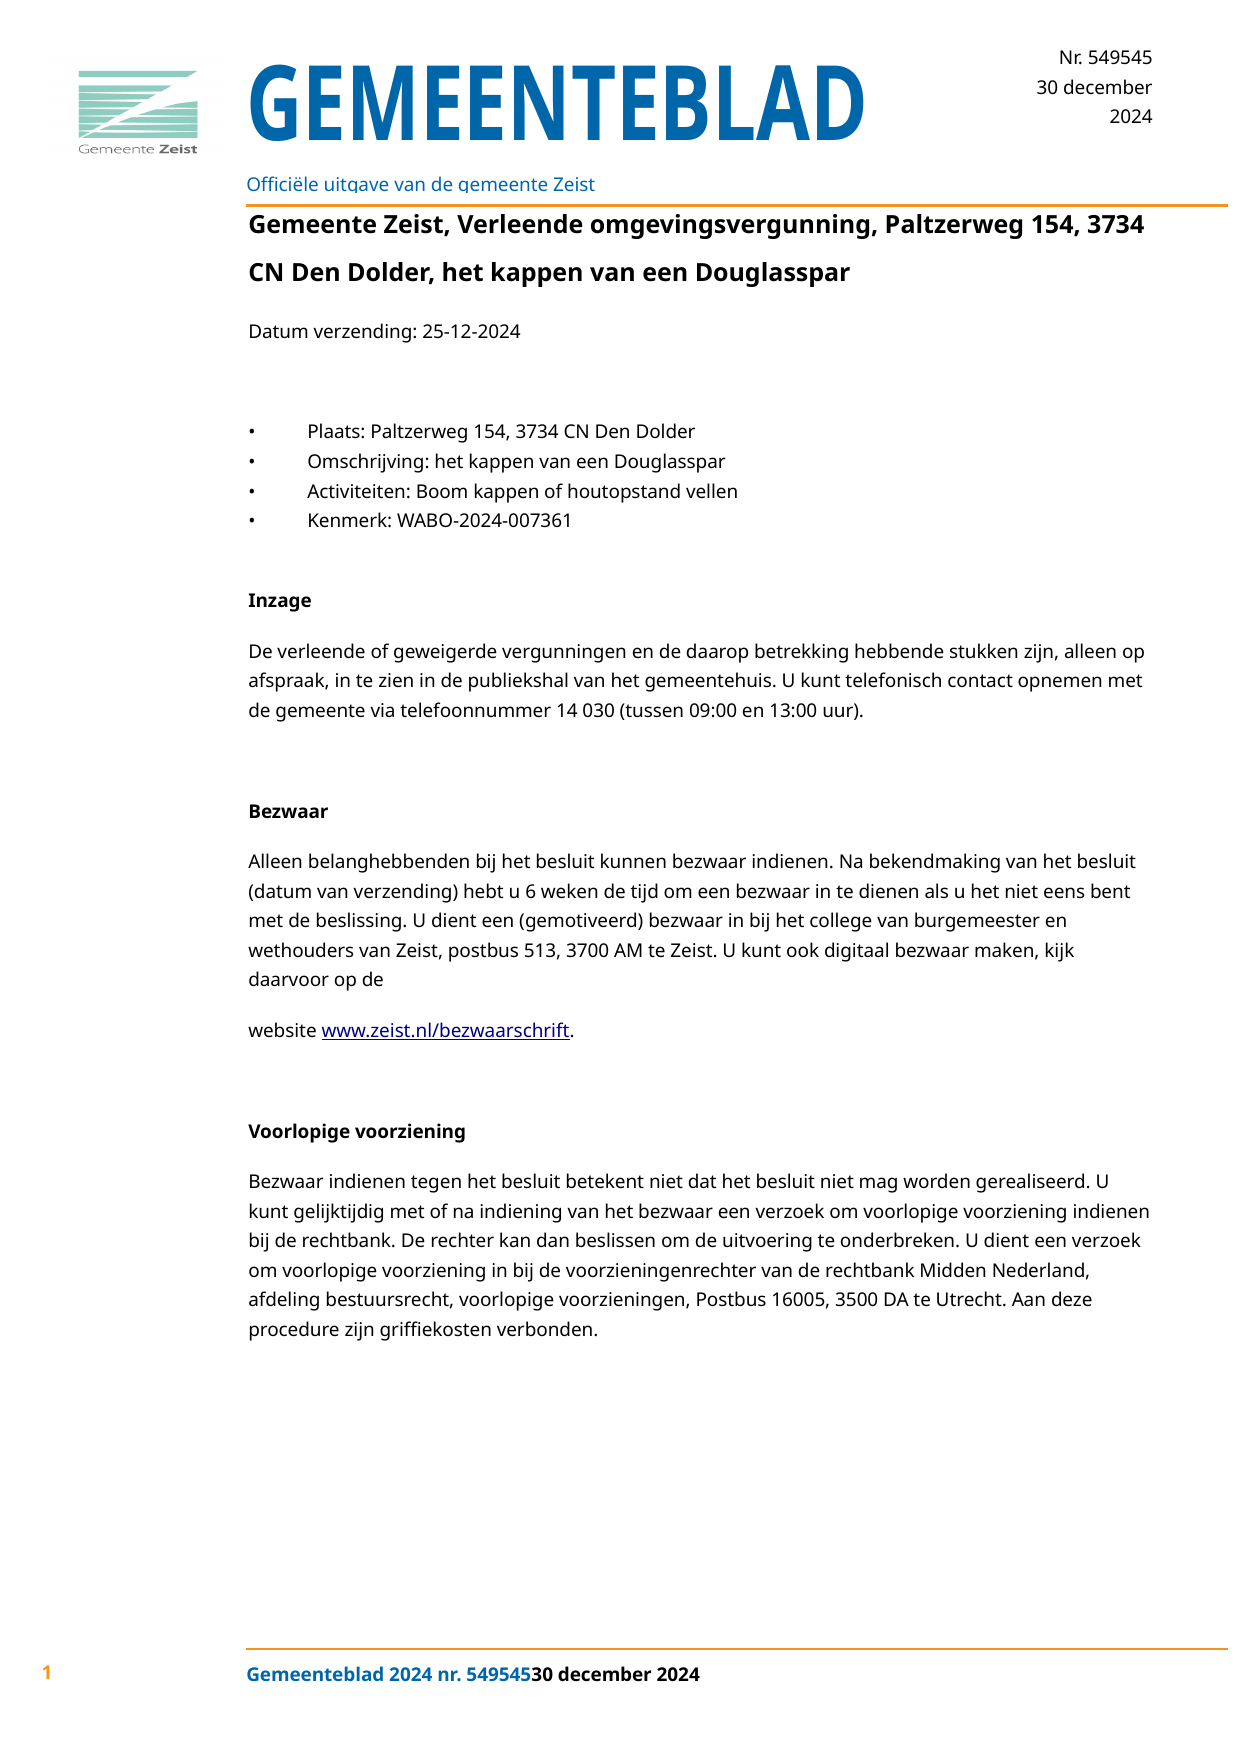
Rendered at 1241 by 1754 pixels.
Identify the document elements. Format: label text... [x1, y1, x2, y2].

text Bezwaar indienen tegen het besluit betekent niet dat het besluit niet mag worden gerealiseerd. U kunt gelijktijdig met of na indiening van het bezwaar een verzoek om voorlopige voorziening indienen bij de rechtbank. De rechter kan dan beslissen om de uitvoering te onderbreken. U dient een verzoek om voorlopige voorziening in bij de voorzieningenrechter van de rechtbank Midden Nederland, afdeling bestuursrecht, voorlopige voorzieningen, Postbus 16005, 3500 DA te Utrecht. Aan deze procedure zijn griffiekosten verbonden. [248, 1168, 1152, 1342]
list Omschrijving: het kappen van een Douglasspar [248, 448, 1152, 474]
text De verleende of geweigerde vergunningen en de daarop betrekking hebbende stukken zijn, alleen op afspraak, in te zien in de publiekshal van het gemeentehuis. U kunt telefonisch contact opnemen met de gemeente via telefoonnummer 14 030 (tussen 09:00 en 13:00 uur). [248, 638, 1152, 723]
text Datum verzending: 25-12-2024 [248, 318, 1152, 344]
list Activiteiten: Boom kappen of houtopstand vellen [248, 478, 1152, 504]
text Voorlopige voorziening [248, 1118, 1152, 1144]
text Alleen belanghebbenden bij het besluit kunnen bezwaar indienen. Na bekendmaking van het besluit (datum van verzending) hebt u 6 weken de tijd om een bezwaar in te dienen als u het niet eens bent met de beslissing. U dient een (gemotiveerd) bezwaar in bij het college van burgemeester en wethouders van Zeist, postbus 513, 3700 AM te Zeist. U kunt ook digitaal bezwaar maken, kijk daarvoor op de [248, 848, 1152, 992]
list Plaats: Paltzerweg 154, 3734 CN Den Dolder [248, 419, 1152, 444]
list Kenmerk: WABO-2024-007361 [248, 507, 1152, 533]
text Inzage [248, 587, 1152, 613]
text Gemeente Zeist, Verleende omgevingsvergunning, Paltzerweg 154, 3734 CN Den Dolder, het kappen van een Douglasspar [248, 207, 1152, 288]
picture [41, 47, 231, 172]
text website www.zeist.nl/bezwaarschrift. [248, 1017, 1152, 1043]
text Bezwaar [248, 798, 1152, 824]
